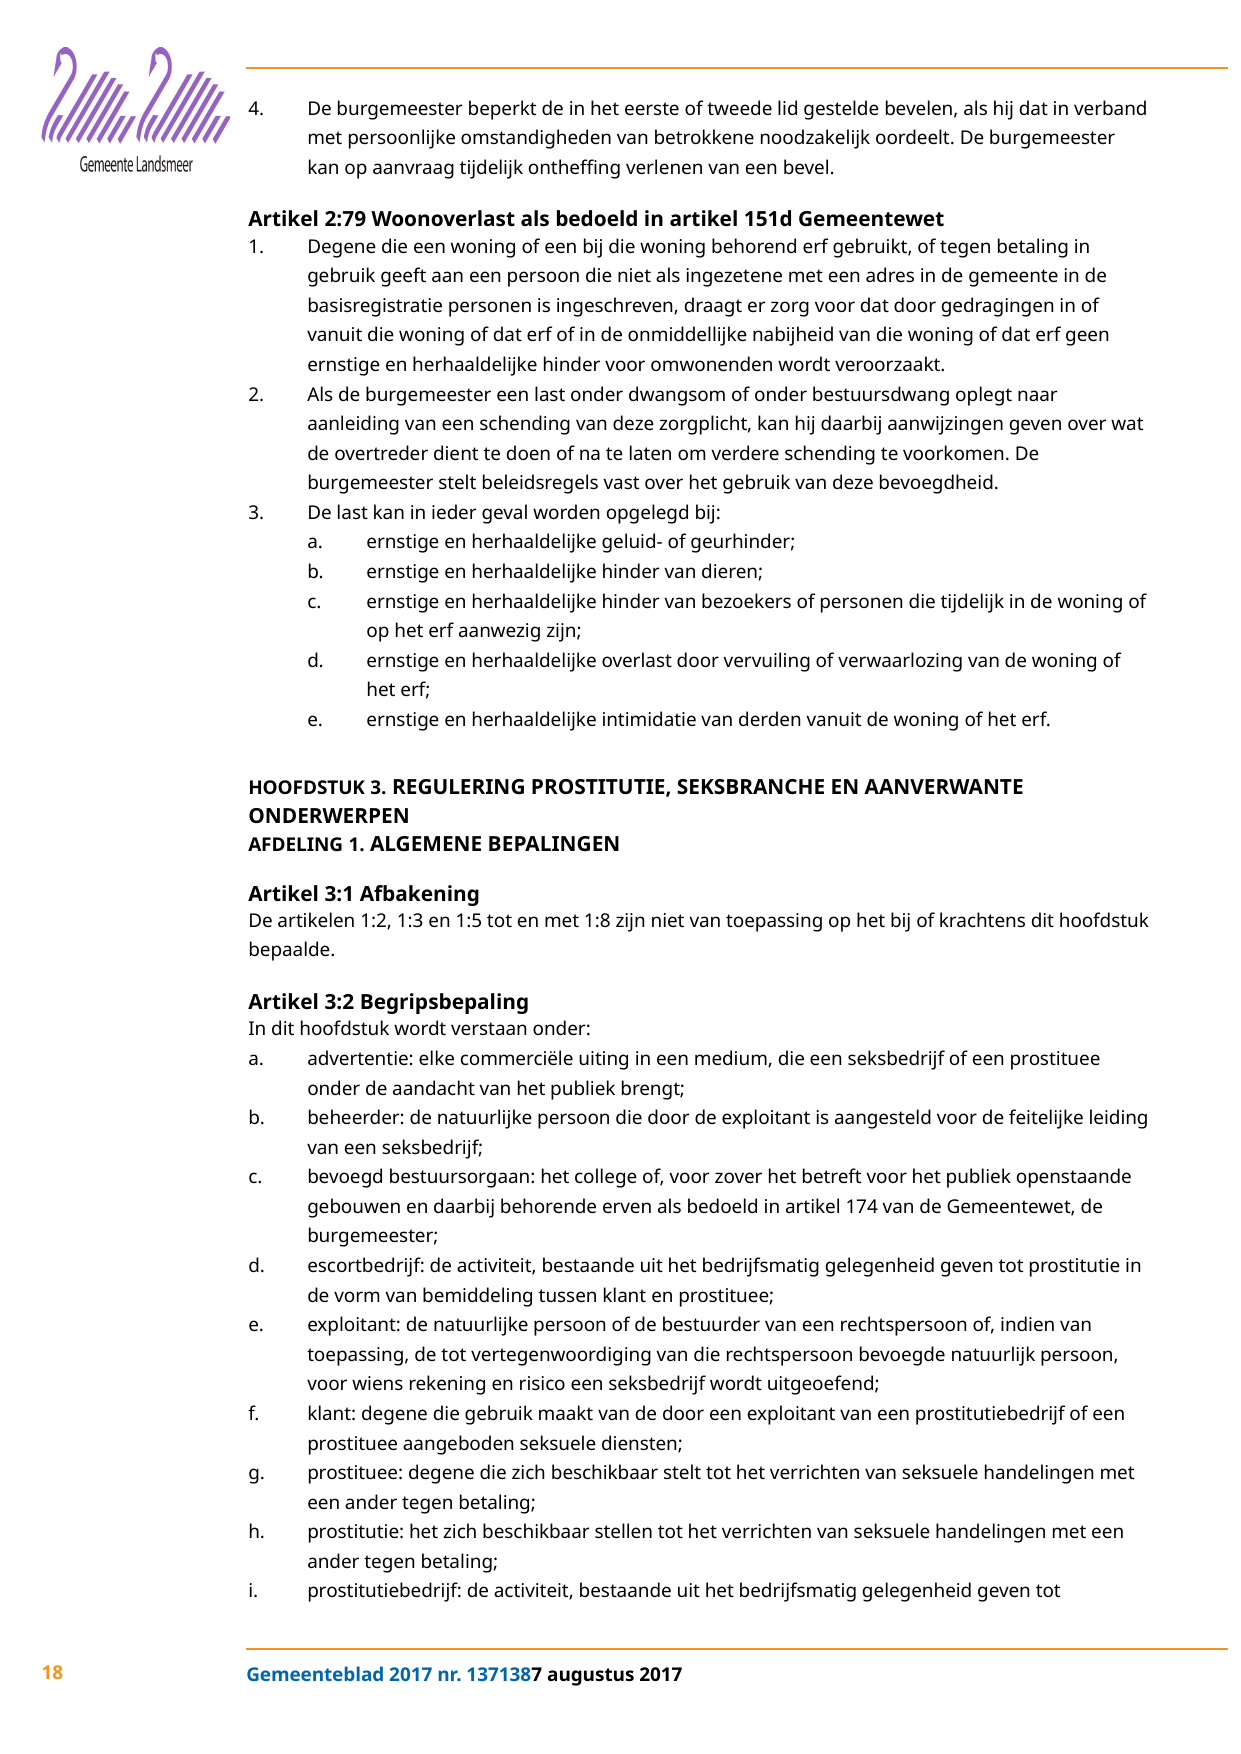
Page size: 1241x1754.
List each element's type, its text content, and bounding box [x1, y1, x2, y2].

text AFDELING 1. ALGEMENE BEPALINGEN [248, 829, 1152, 858]
list klant: degene die gebruik maakt van de door een exploitant van een prostitutiebedrijf of een prostituee aangeboden seksuele diensten; [248, 1400, 1152, 1455]
list De burgemeester beperkt de in het eerste of tweede lid gestelde bevelen, als hij dat in verband met persoonlijke omstandigheden van betrokkene noodzakelijk oordeelt. De burgemeester kan op aanvraag tijdelijk ontheffing verlenen van een bevel. [248, 95, 1152, 180]
list prostitutiebedrijf: de activiteit, bestaande uit het bedrijfsmatig gelegenheid geven tot [248, 1578, 1152, 1603]
list ernstige en herhaaldelijke hinder van bezoekers of personen die tijdelijk in de woning of op het erf aanwezig zijn; [307, 588, 1152, 643]
list prostitutie: het zich beschikbaar stellen tot het verrichten van seksuele handelingen met een ander tegen betaling; [248, 1518, 1152, 1574]
text Artikel 2:79 Woonoverlast als bedoeld in artikel 151d Gemeentewet [248, 204, 1152, 233]
list exploitant: de natuurlijke persoon of de bestuurder van een rechtspersoon of, indien van toepassing, de tot vertegenwoordiging van die rechtspersoon bevoegde natuurlijk persoon, voor wiens rekening en risico een seksbedrijf wordt uitgeoefend; [248, 1311, 1152, 1396]
list bevoegd bestuursorgaan: het college of, voor zover het betreft voor het publiek openstaande gebouwen en daarbij behorende erven als bedoeld in artikel 174 van de Gemeentewet, de burgemeester; [248, 1163, 1152, 1248]
list advertentie: elke commerciële uiting in een medium, die een seksbedrijf of een prostituee onder de aandacht van het publiek brengt; [248, 1045, 1152, 1100]
list ernstige en herhaaldelijke overlast door vervuiling of verwaarlozing van de woning of het erf; [307, 647, 1152, 702]
list Als de burgemeester een last onder dwangsom of onder bestuursdwang oplegt naar aanleiding van een schending van deze zorgplicht, kan hij daarbij aanwijzingen geven over wat de overtreder dient te doen of na te laten om verdere schending te voorkomen. De burgemeester stelt beleidsregels vast over het gebruik van deze bevoegdheid. [248, 381, 1152, 495]
text In dit hoofdstuk wordt verstaan onder: [248, 1016, 1152, 1041]
list beheerder: de natuurlijke persoon die door de exploitant is aangesteld voor de feitelijke leiding van een seksbedrijf; [248, 1104, 1152, 1159]
text Artikel 3:2 Begripsbepaling [248, 987, 1152, 1016]
list prostituee: degene die zich beschikbaar stelt tot het verrichten van seksuele handelingen met een ander tegen betaling; [248, 1459, 1152, 1514]
list Degene die een woning of een bij die woning behorend erf gebruikt, of tegen betaling in gebruik geeft aan een persoon die niet als ingezetene met een adres in de gemeente in de basisregistratie personen is ingeschreven, draagt er zorg voor dat door gedragingen in of vanuit die woning of dat erf of in de onmiddellijke nabijheid van die woning of dat erf geen ernstige en herhaaldelijke hinder voor omwonenden wordt veroorzaakt. [248, 233, 1152, 377]
text De artikelen 1:2, 1:3 en 1:5 tot en met 1:8 zijn niet van toepassing op het bij of krachtens dit hoofdstuk bepaalde. [248, 907, 1152, 962]
list ernstige en herhaaldelijke geluid- of geurhinder; [307, 529, 1152, 554]
picture [41, 47, 231, 172]
list ernstige en herhaaldelijke hinder van dieren; [307, 558, 1152, 584]
text Artikel 3:1 Afbakening [248, 879, 1152, 907]
list escortbedrijf: de activiteit, bestaande uit het bedrijfsmatig gelegenheid geven tot prostitutie in de vorm van bemiddeling tussen klant en prostituee; [248, 1252, 1152, 1307]
list De last kan in ieder geval worden opgelegd bij: [248, 499, 1152, 525]
list ernstige en herhaaldelijke intimidatie van derden vanuit de woning of het erf. [307, 706, 1152, 732]
text HOOFDSTUK 3. REGULERING PROSTITUTIE, SEKSBRANCHE EN AANVERWANTE ONDERWERPEN [248, 772, 1152, 829]
